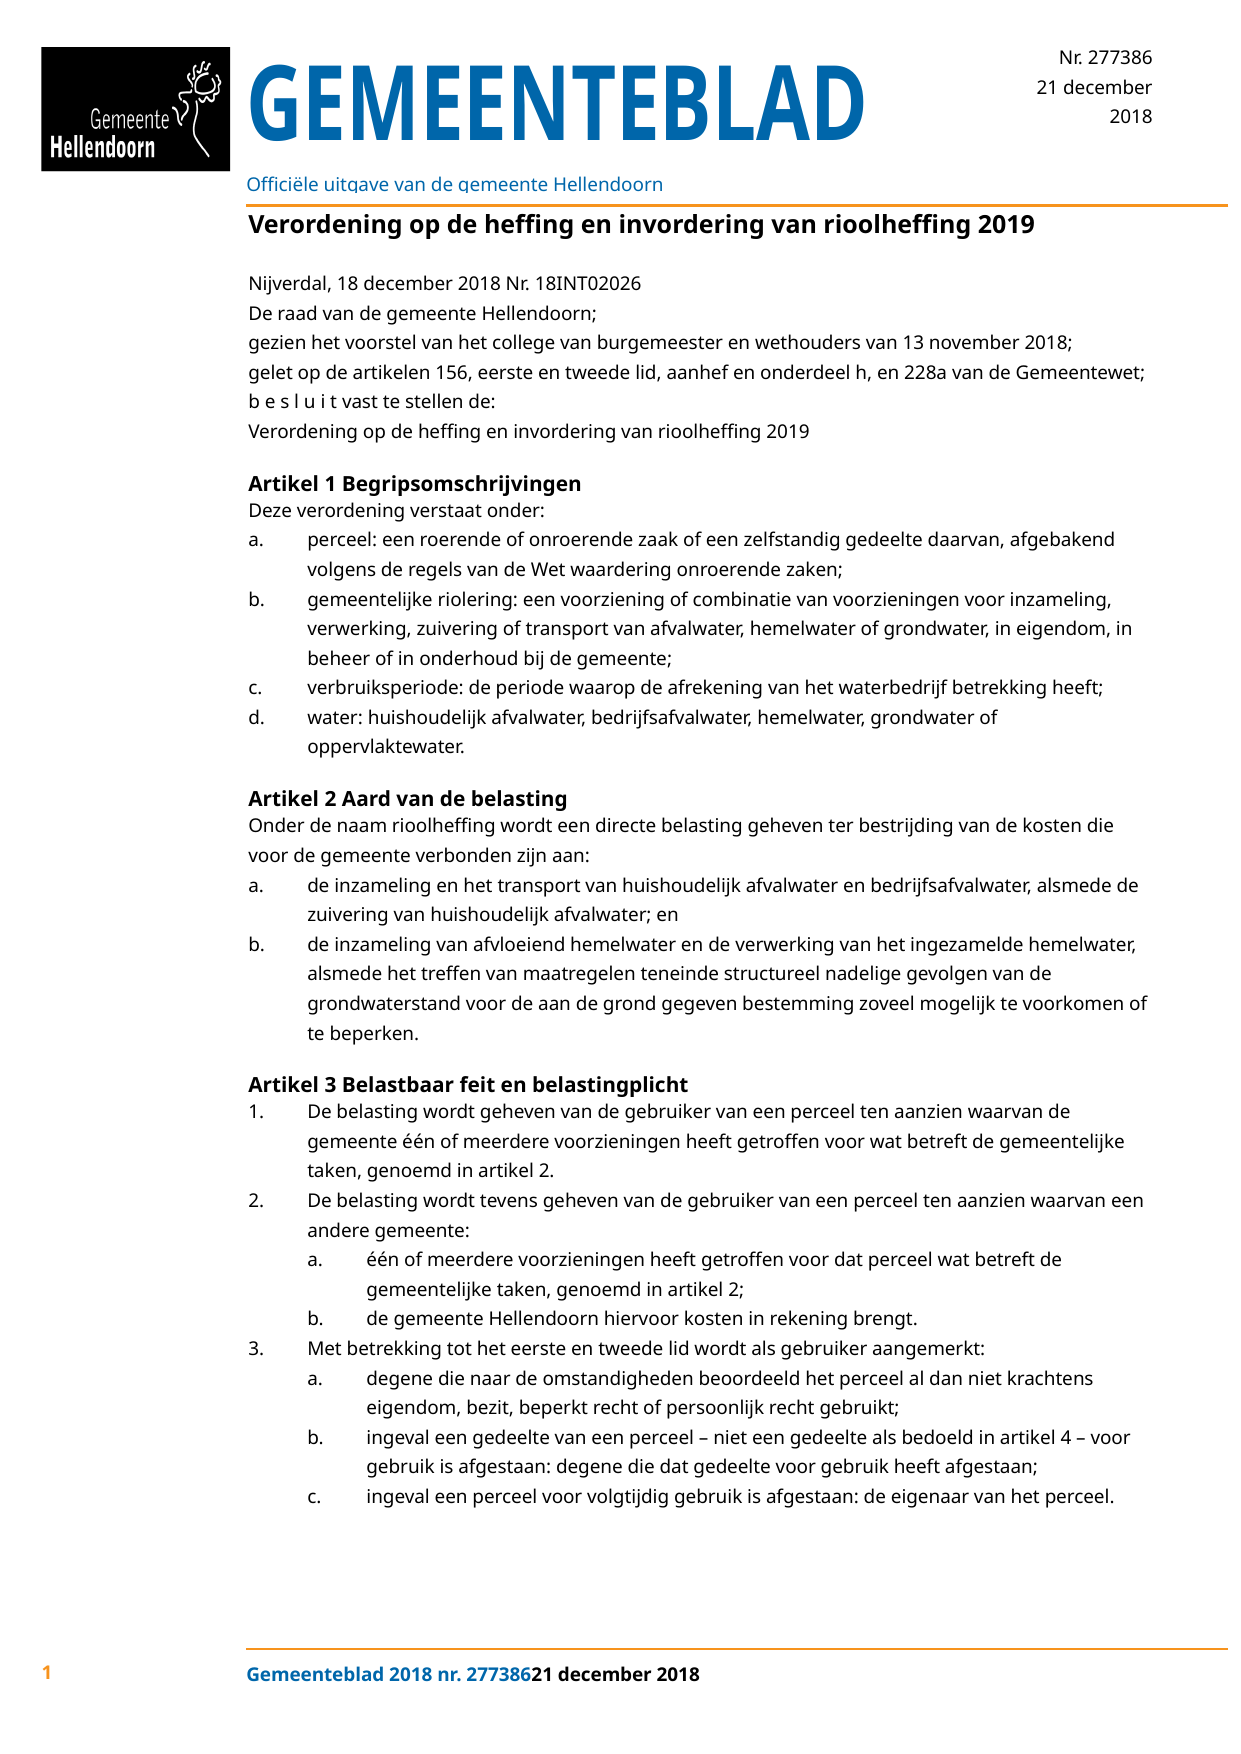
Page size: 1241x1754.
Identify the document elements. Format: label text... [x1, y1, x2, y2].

list degene die naar de omstandigheden beoordeeld het perceel al dan niet krachtens eigendom, bezit, beperkt recht of persoonlijk recht gebruikt; [307, 1365, 1152, 1420]
text gelet op de artikelen 156, eerste en tweede lid, aanhef en onderdeel h, en 228a van de Gemeentewet; [248, 359, 1152, 385]
list Met betrekking tot het eerste en tweede lid wordt als gebruiker aangemerkt: [248, 1335, 1152, 1361]
text De raad van de gemeente Hellendoorn; [248, 300, 1152, 326]
text Verordening op de heffing en invordering van rioolheffing 2019 [248, 207, 1152, 241]
list De belasting wordt tevens geheven van de gebruiker van een perceel ten aanzien waarvan een andere gemeente: [248, 1187, 1152, 1243]
list De belasting wordt geheven van de gebruiker van een perceel ten aanzien waarvan de gemeente één of meerdere voorzieningen heeft getroffen voor wat betreft de gemeentelijke taken, genoemd in artikel 2. [248, 1098, 1152, 1183]
text Deze verordening verstaat onder: [248, 497, 1152, 523]
text Onder de naam rioolheffing wordt een directe belasting geheven ter bestrijding van de kosten die voor de gemeente verbonden zijn aan: [248, 813, 1152, 868]
text Verordening op de heffing en invordering van rioolheffing 2019 [248, 418, 1152, 444]
list water: huishoudelijk afvalwater, bedrijfsafvalwater, hemelwater, grondwater of oppervlaktewater. [248, 704, 1152, 759]
list de inzameling en het transport van huishoudelijk afvalwater en bedrijfsafvalwater, alsmede de zuivering van huishoudelijk afvalwater; en [248, 872, 1152, 927]
text gezien het voorstel van het college van burgemeester en wethouders van 13 november 2018; [248, 329, 1152, 355]
list ingeval een perceel voor volgtijdig gebruik is afgestaan: de eigenaar van het perceel. [307, 1483, 1152, 1509]
list ingeval een gedeelte van een perceel – niet een gedeelte als bedoeld in artikel 4 – voor gebruik is afgestaan: degene die dat gedeelte voor gebruik heeft afgestaan; [307, 1424, 1152, 1479]
list perceel: een roerende of onroerende zaak of een zelfstandig gedeelte daarvan, afgebakend volgens de regels van de Wet waardering onroerende zaken; [248, 527, 1152, 582]
text b e s l u i t vast te stellen de: [248, 389, 1152, 414]
list de gemeente Hellendoorn hiervoor kosten in rekening brengt. [307, 1306, 1152, 1331]
picture [41, 47, 231, 172]
list verbruiksperiode: de periode waarop de afrekening van het waterbedrijf betrekking heeft; [248, 674, 1152, 700]
list één of meerdere voorzieningen heeft getroffen voor dat perceel wat betreft de gemeentelijke taken, genoemd in artikel 2; [307, 1246, 1152, 1302]
list de inzameling van afvloeiend hemelwater en de verwerking van het ingezamelde hemelwater, alsmede het treffen van maatregelen teneinde structureel nadelige gevolgen van de grondwaterstand voor de aan de grond gegeven bestemming zoveel mogelijk te voorkomen of te beperken. [248, 931, 1152, 1045]
text Artikel 3 Belastbaar feit en belastingplicht [248, 1070, 1152, 1098]
list gemeentelijke riolering: een voorziening of combinatie van voorzieningen voor inzameling, verwerking, zuivering of transport van afvalwater, hemelwater of grondwater, in eigendom, in beheer of in onderhoud bij de gemeente; [248, 586, 1152, 671]
text Artikel 1 Begripsomschrijvingen [248, 469, 1152, 497]
text Nijverdal, 18 december 2018 Nr. 18INT02026 [248, 270, 1152, 296]
text Artikel 2 Aard van de belasting [248, 784, 1152, 813]
